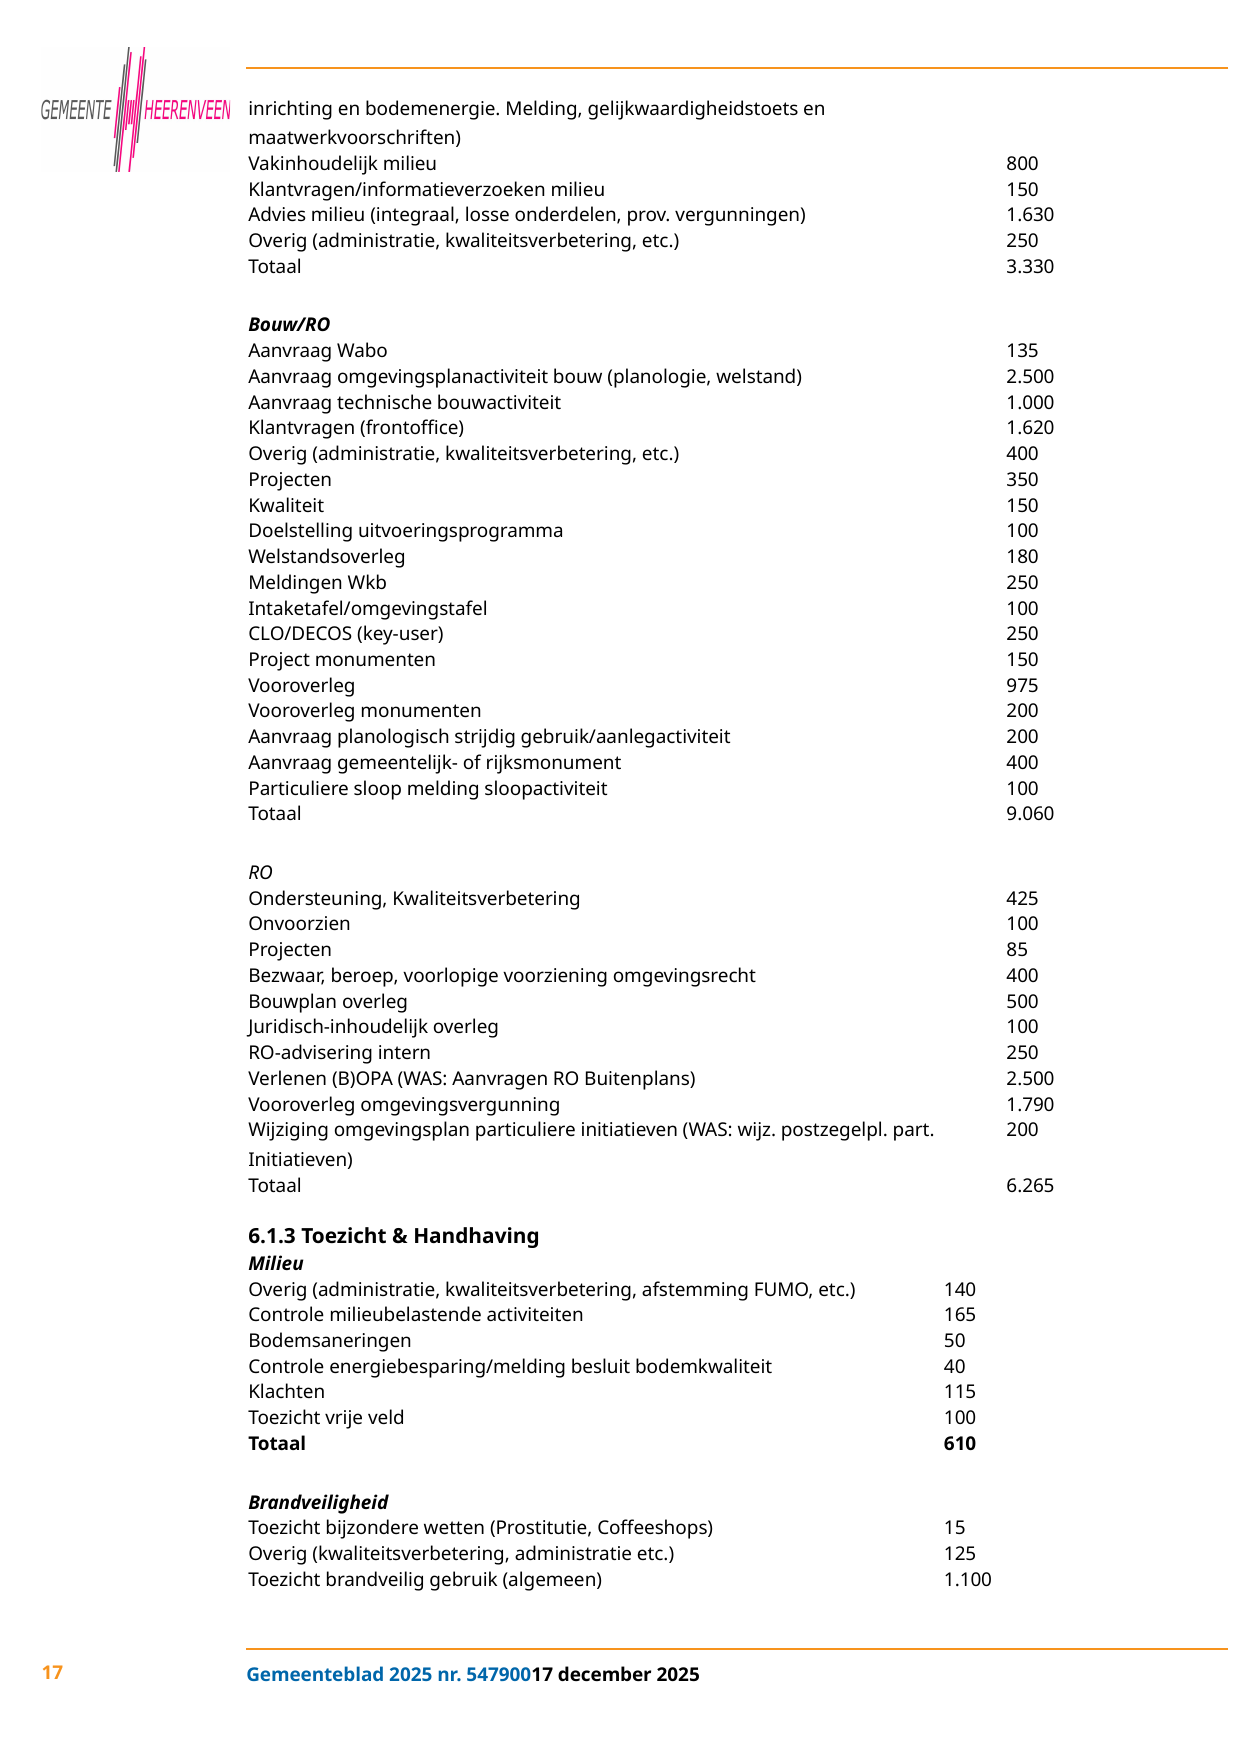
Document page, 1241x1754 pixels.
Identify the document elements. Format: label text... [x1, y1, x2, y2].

table_cell Vooroverleg omgevingsvergunning [248, 1091, 1006, 1116]
table_cell 250 [1006, 227, 1152, 253]
table_cell 100 [1006, 595, 1152, 620]
table_cell 150 [1006, 176, 1152, 202]
table_cell Advies milieu (integraal, losse onderdelen, prov. vergunningen) [248, 202, 1006, 227]
table_cell [1006, 95, 1152, 150]
table_cell Bezwaar, beroep, voorlopige voorziening omgevingsrecht [248, 962, 1006, 988]
table_cell Aanvraag planologisch strijdig gebruik/aanlegactiviteit [248, 723, 1006, 749]
table_cell 200 [1006, 723, 1152, 749]
table_cell 140 [944, 1276, 1152, 1302]
table_cell Onvoorzien [248, 911, 1006, 936]
table_cell 500 [1006, 988, 1152, 1013]
table_cell 40 [944, 1353, 1152, 1379]
table_cell Overig (administratie, kwaliteitsverbetering, etc.) [248, 227, 1006, 253]
table_cell Toezicht bijzondere wetten (Prostitutie, Coffeeshops) [248, 1515, 944, 1540]
table_cell 200 [1006, 1116, 1152, 1172]
table_cell Totaal [248, 253, 1006, 279]
table_cell Aanvraag technische bouwactiviteit [248, 389, 1006, 414]
picture [41, 47, 231, 172]
table_cell Project monumenten [248, 646, 1006, 672]
table_cell Totaal [248, 1172, 1006, 1197]
table_cell 125 [944, 1540, 1152, 1566]
table_cell Controle milieubelastende activiteiten [248, 1302, 944, 1327]
table_cell Toezicht brandveilig gebruik (algemeen) [248, 1566, 944, 1592]
table_cell 3.330 [1006, 253, 1152, 279]
table_cell Aanvraag Wabo [248, 338, 1006, 363]
table_cell 2.500 [1006, 1065, 1152, 1091]
table_cell Toezicht vrije veld [248, 1405, 944, 1430]
table_cell 425 [1006, 885, 1152, 911]
table_cell Verlenen (B)OPA (WAS: Aanvragen RO Buitenplans) [248, 1065, 1006, 1091]
table_cell 350 [1006, 466, 1152, 492]
table_cell 1.100 [944, 1566, 1152, 1592]
table_cell 800 [1006, 150, 1152, 176]
table_cell 150 [1006, 492, 1152, 517]
table_cell Bodemsaneringen [248, 1327, 944, 1353]
table_cell Klantvragen/informatieverzoeken milieu [248, 176, 1006, 202]
table_cell 250 [1006, 1039, 1152, 1065]
table_cell 165 [944, 1302, 1152, 1327]
table_cell Ondersteuning, Kwaliteitsverbetering [248, 885, 1006, 911]
table_cell 400 [1006, 749, 1152, 775]
table_cell 250 [1006, 569, 1152, 595]
table_cell Intaketafel/omgevingstafel [248, 595, 1006, 620]
table_header Bouw/RO [248, 312, 1152, 337]
table_cell Wijziging omgevingsplan particuliere initiatieven (WAS: wijz. postzegelpl. part. Initiatieven) [248, 1116, 1006, 1172]
table_cell 150 [1006, 646, 1152, 672]
table_cell 1.630 [1006, 202, 1152, 227]
text 6.1.3 Toezicht & Handhaving [248, 1222, 1152, 1250]
table_cell Overig (administratie, kwaliteitsverbetering, afstemming FUMO, etc.) [248, 1276, 944, 1302]
table_cell 100 [1006, 1014, 1152, 1039]
table_cell Overig (administratie, kwaliteitsverbetering, etc.) [248, 440, 1006, 466]
table_cell Bouwplan overleg [248, 988, 1006, 1013]
table_cell 100 [1006, 518, 1152, 543]
table_cell Kwaliteit [248, 492, 1006, 517]
table_cell Controle energiebesparing/melding besluit bodemkwaliteit [248, 1353, 944, 1379]
table_header Brandveiligheid [248, 1489, 1152, 1514]
table_cell Totaal [248, 1430, 944, 1456]
table_cell Projecten [248, 466, 1006, 492]
table_cell Particuliere sloop melding sloopactiviteit [248, 775, 1006, 801]
table_cell 250 [1006, 620, 1152, 646]
table_cell 1.620 [1006, 415, 1152, 440]
table_cell 85 [1006, 936, 1152, 962]
table_cell Vakinhoudelijk milieu [248, 150, 1006, 176]
table_cell inrichting en bodemenergie. Melding, gelijkwaardigheidstoets en maatwerkvoorschriften) [248, 95, 1006, 150]
table_cell Welstandsoverleg [248, 543, 1006, 569]
table_cell Projecten [248, 936, 1006, 962]
table_cell Juridisch-inhoudelijk overleg [248, 1014, 1006, 1039]
table_cell 200 [1006, 698, 1152, 723]
table_cell Vooroverleg monumenten [248, 698, 1006, 723]
table_cell 9.060 [1006, 801, 1152, 826]
table_cell 6.265 [1006, 1172, 1152, 1197]
table_cell RO-advisering intern [248, 1039, 1006, 1065]
table_cell 1.790 [1006, 1091, 1152, 1116]
table_cell 135 [1006, 338, 1152, 363]
table_cell 610 [944, 1430, 1152, 1456]
table_cell 50 [944, 1327, 1152, 1353]
table_cell 100 [1006, 911, 1152, 936]
table_cell Meldingen Wkb [248, 569, 1006, 595]
table_cell Totaal [248, 801, 1006, 826]
table_header Milieu [248, 1250, 1152, 1276]
table_cell Klachten [248, 1379, 944, 1404]
table_cell 115 [944, 1379, 1152, 1404]
table_cell 100 [1006, 775, 1152, 801]
table_cell 1.000 [1006, 389, 1152, 414]
table_cell 180 [1006, 543, 1152, 569]
table_cell Klantvragen (frontoffice) [248, 415, 1006, 440]
table_cell 400 [1006, 440, 1152, 466]
table_cell 100 [944, 1405, 1152, 1430]
table_cell 15 [944, 1515, 1152, 1540]
table_cell 400 [1006, 962, 1152, 988]
table_cell Aanvraag gemeentelijk- of rijksmonument [248, 749, 1006, 775]
table_cell Vooroverleg [248, 672, 1006, 698]
table_cell Overig (kwaliteitsverbetering, administratie etc.) [248, 1540, 944, 1566]
table_cell 975 [1006, 672, 1152, 698]
table_cell Doelstelling uitvoeringsprogramma [248, 518, 1006, 543]
table_header RO [248, 859, 1152, 885]
table_cell 2.500 [1006, 363, 1152, 389]
table_cell Aanvraag omgevingsplanactiviteit bouw (planologie, welstand) [248, 363, 1006, 389]
table_cell CLO/DECOS (key-user) [248, 620, 1006, 646]
